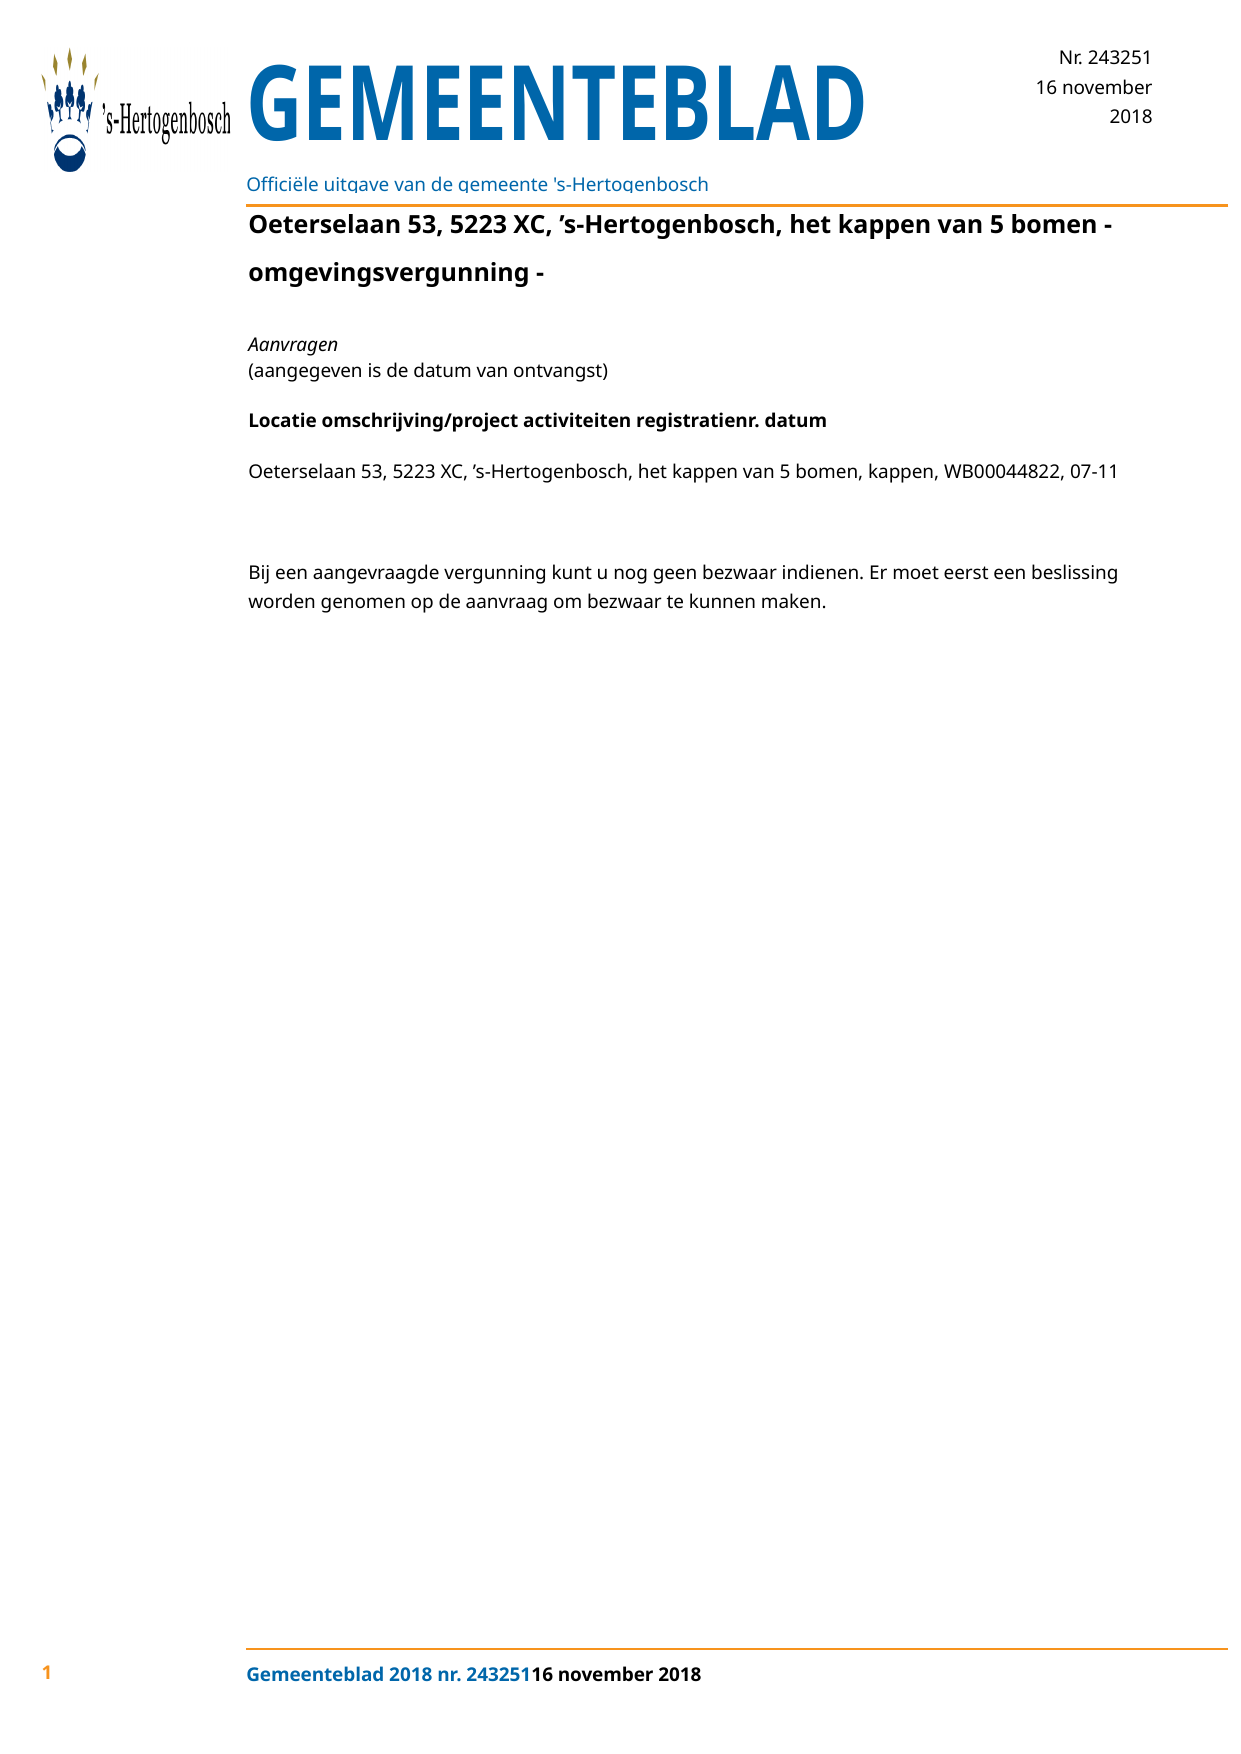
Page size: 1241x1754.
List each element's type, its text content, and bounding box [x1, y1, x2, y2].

text Bij een aangevraagde vergunning kunt u nog geen bezwaar indienen. Er moet eerst een beslissing worden genomen op de aanvraag om bezwaar te kunnen maken. [248, 559, 1152, 614]
picture [41, 47, 231, 172]
text Oeterselaan 53, 5223 XC, ’s-Hertogenbosch, het kappen van 5 bomen, kappen, WB00044822, 07-11 [248, 458, 1152, 484]
text (aangegeven is de datum van ontvangst) [248, 357, 1152, 383]
text Aanvragen [248, 331, 1152, 357]
text Oeterselaan 53, 5223 XC, ’s-Hertogenbosch, het kappen van 5 bomen - omgevingsvergunning - [248, 207, 1152, 288]
text Locatie omschrijving/project activiteiten registratienr. datum [248, 408, 1152, 433]
